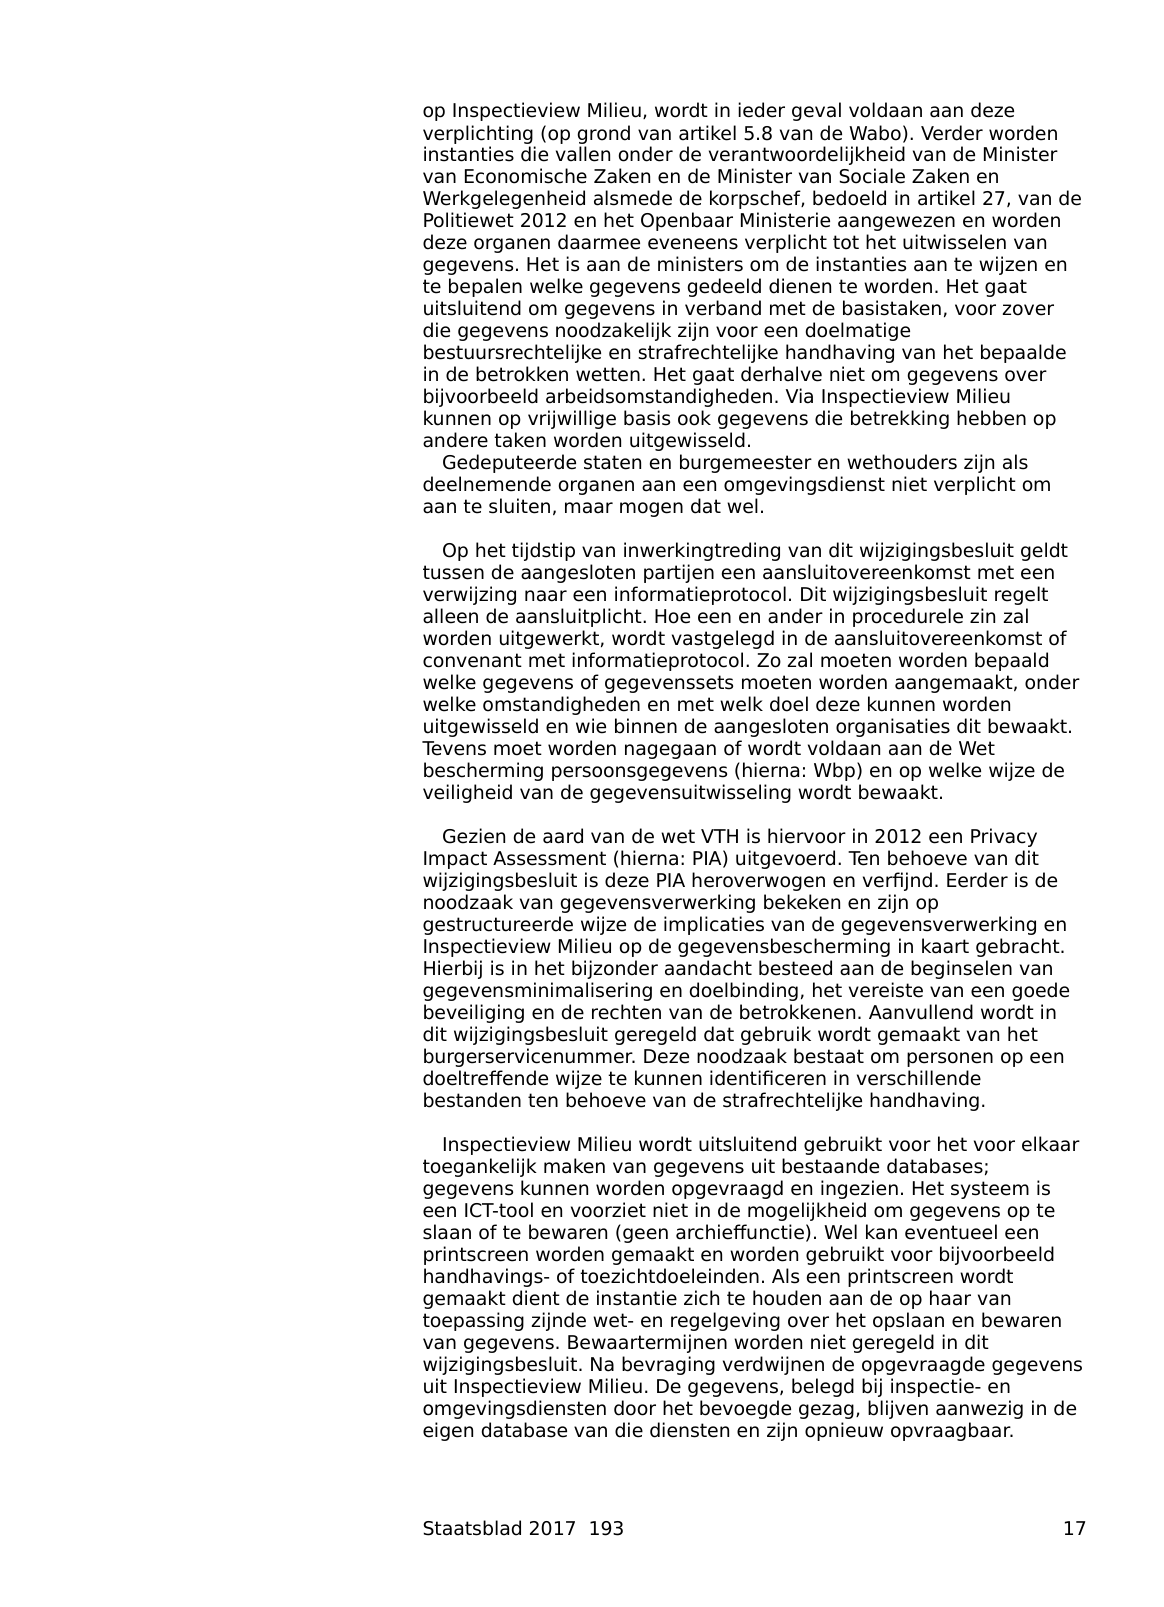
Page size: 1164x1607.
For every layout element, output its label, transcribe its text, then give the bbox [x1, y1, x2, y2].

text Op het tijdstip van inwerkingtreding van dit wijzigingsbesluit geldt tussen de aangesloten partijen een aansluitovereenkomst met een verwijzing naar een informatieprotocol. Dit wijzigingsbesluit regelt alleen de aansluitplicht. Hoe een en ander in procedurele zin zal worden uitgewerkt, wordt vastgelegd in de aansluitovereenkomst of convenant met informatieprotocol. Zo zal moeten worden bepaald welke gegevens of gegevenssets moeten worden aangemaakt, onder welke omstandigheden en met welk doel deze kunnen worden uitgewisseld en wie binnen de aangesloten organisaties dit bewaakt. Tevens moet worden nagegaan of wordt voldaan aan de Wet bescherming persoonsgegevens (hierna: Wbp) en op welke wijze de veiligheid van de gegevensuitwisseling wordt bewaakt. [422, 540, 1087, 804]
text op Inspectieview Milieu, wordt in ieder geval voldaan aan deze verplichting (op grond van artikel 5.8 van de Wabo). Verder worden instanties die vallen onder de verantwoordelijkheid van de Minister van Economische Zaken en de Minister van Sociale Zaken en Werkgelegenheid alsmede de korpschef, bedoeld in artikel 27, van de Politiewet 2012 en het Openbaar Ministerie aangewezen en worden deze organen daarmee eveneens verplicht tot het uitwisselen van gegevens. Het is aan de ministers om de instanties aan te wijzen en te bepalen welke gegevens gedeeld dienen te worden. Het gaat uitsluitend om gegevens in verband met de basistaken, voor zover die gegevens noodzakelijk zijn voor een doelmatige bestuursrechtelijke en strafrechtelijke handhaving van het bepaalde in de betrokken wetten. Het gaat derhalve niet om gegevens over bijvoorbeeld arbeidsomstandigheden. Via Inspectieview Milieu kunnen op vrijwillige basis ook gegevens die betrekking hebben op andere taken worden uitgewisseld. [422, 100, 1087, 452]
text Gezien de aard van de wet VTH is hiervoor in 2012 een Privacy Impact Assessment (hierna: PIA) uitgevoerd. Ten behoeve van dit wijzigingsbesluit is deze PIA heroverwogen en verfijnd. Eerder is de noodzaak van gegevensverwerking bekeken en zijn op gestructureerde wijze de implicaties van de gegevensverwerking en Inspectieview Milieu op de gegevensbescherming in kaart gebracht. Hierbij is in het bijzonder aandacht besteed aan de beginselen van gegevensminimalisering en doelbinding, het vereiste van een goede beveiliging en de rechten van de betrokkenen. Aanvullend wordt in dit wijzigingsbesluit geregeld dat gebruik wordt gemaakt van het burgerservicenummer. Deze noodzaak bestaat om personen op een doeltreffende wijze te kunnen identificeren in verschillende bestanden ten behoeve van de strafrechtelijke handhaving. [422, 826, 1087, 1112]
text Gedeputeerde staten en burgemeester en wethouders zijn als deelnemende organen aan een omgevingsdienst niet verplicht om aan te sluiten, maar mogen dat wel. [422, 452, 1087, 518]
text Inspectieview Milieu wordt uitsluitend gebruikt voor het voor elkaar toegankelijk maken van gegevens uit bestaande databases; gegevens kunnen worden opgevraagd en ingezien. Het systeem is een ICT-tool en voorziet niet in de mogelijkheid om gegevens op te slaan of te bewaren (geen archieffunctie). Wel kan eventueel een printscreen worden gemaakt en worden gebruikt voor bijvoorbeeld handhavings- of toezichtdoeleinden. Als een printscreen wordt gemaakt dient de instantie zich te houden aan de op haar van toepassing zijnde wet- en regelgeving over het opslaan en bewaren van gegevens. Bewaartermijnen worden niet geregeld in dit wijzigingsbesluit. Na bevraging verdwijnen de opgevraagde gegevens uit Inspectieview Milieu. De gegevens, belegd bij inspectie- en omgevingsdiensten door het bevoegde gezag, blijven aanwezig in de eigen database van die diensten en zijn opnieuw opvraagbaar. [422, 1134, 1087, 1442]
